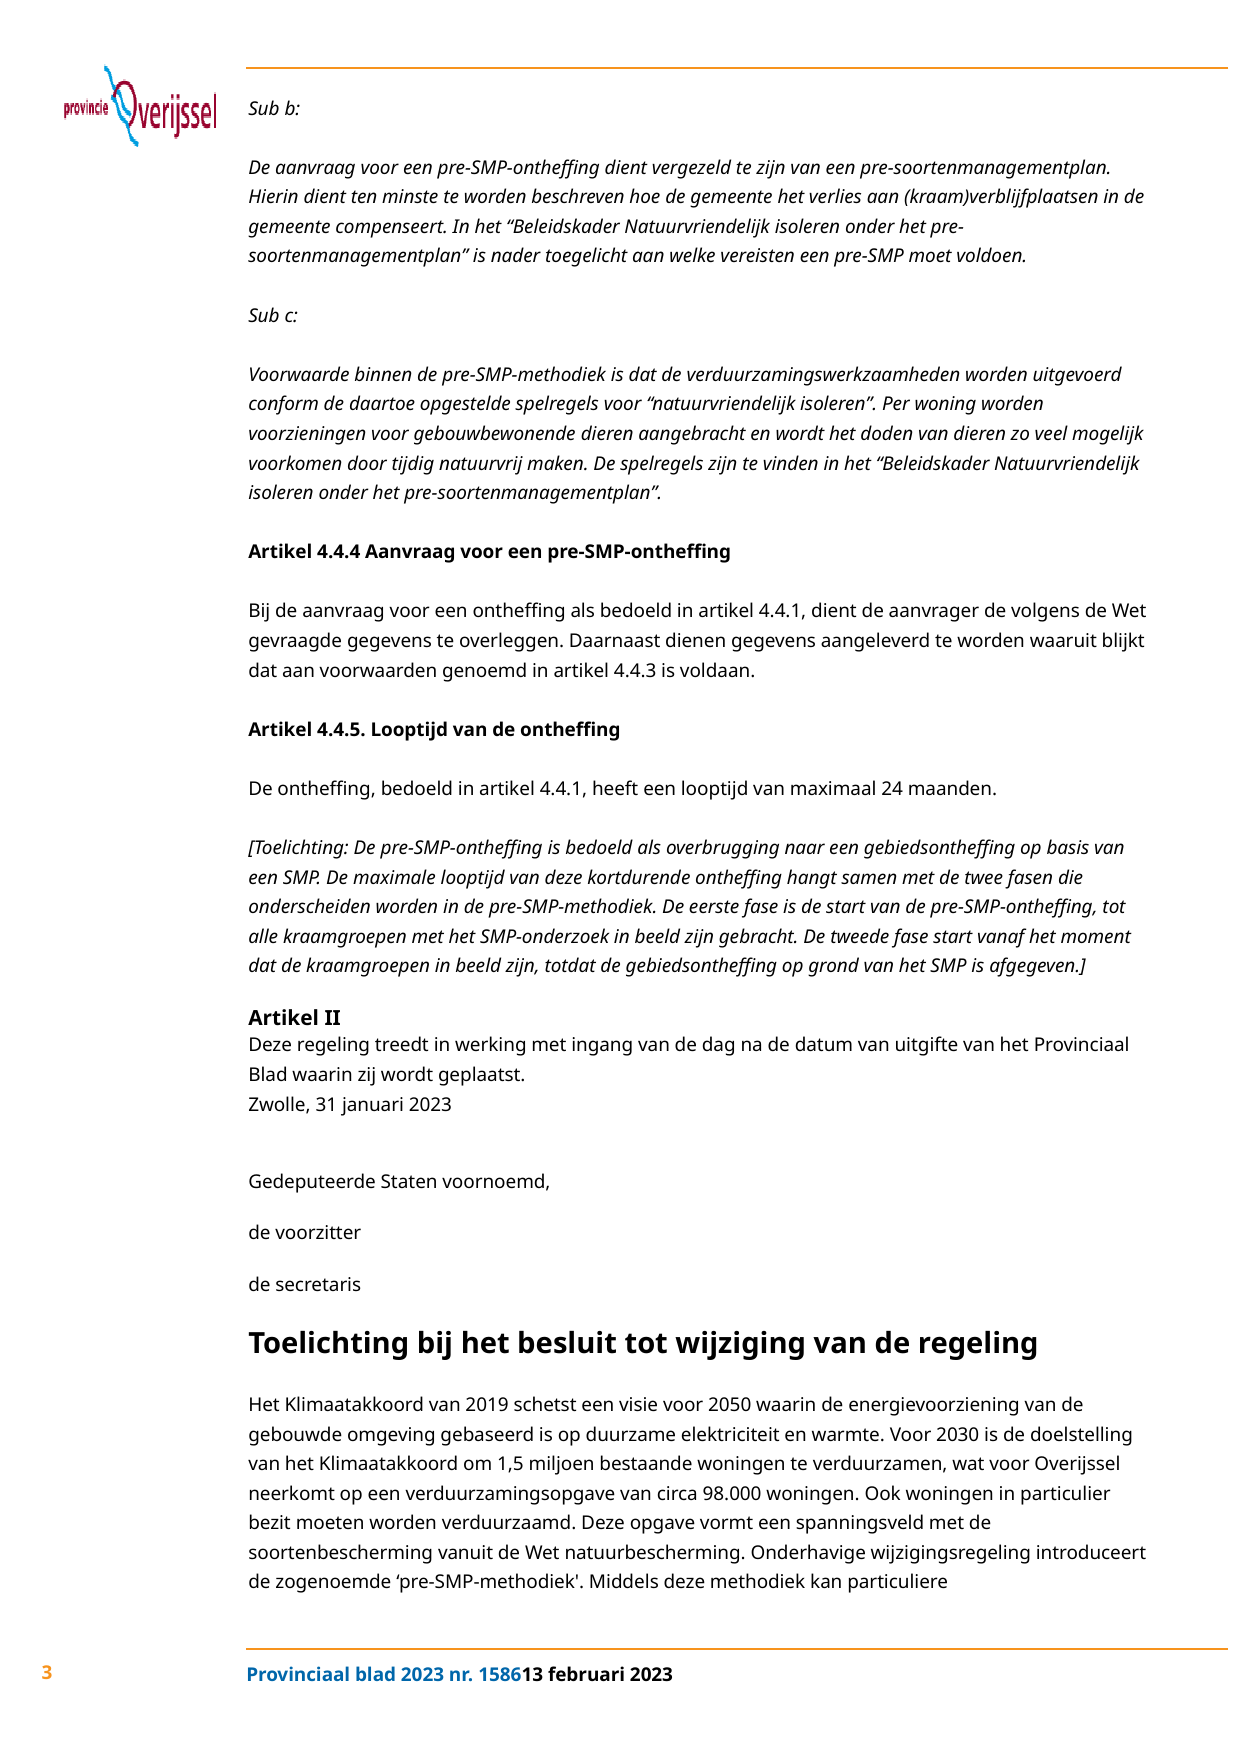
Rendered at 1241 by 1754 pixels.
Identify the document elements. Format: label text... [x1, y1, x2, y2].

text Artikel 4.4.5. Looptijd van de ontheffing [248, 716, 1152, 742]
text Zwolle, 31 januari 2023 [248, 1091, 1152, 1116]
text Artikel II [248, 1003, 1152, 1032]
text Het Klimaatakkoord van 2019 schetst een visie voor 2050 waarin de energievoorziening van de gebouwde omgeving gebaseerd is op duurzame elektriciteit en warmte. Voor 2030 is de doelstelling van het Klimaatakkoord om 1,5 miljoen bestaande woningen te verduurzamen, wat voor Overijssel neerkomt op een verduurzamingsopgave van circa 98.000 woningen. Ook woningen in particulier bezit moeten worden verduurzaamd. Deze opgave vormt een spanningsveld met de soortenbescherming vanuit de Wet natuurbescherming. Onderhavige wijzigingsregeling introduceert de zogenoemde ‘pre-SMP-methodiek'. Middels deze methodiek kan particuliere [248, 1391, 1152, 1594]
text De aanvraag voor een pre-SMP-ontheffing dient vergezeld te zijn van een pre-soortenmanagementplan. Hierin dient ten minste te worden beschreven hoe de gemeente het verlies aan (kraam)verblijfplaatsen in de gemeente compenseert. In het “Beleidskader Natuurvriendelijk isoleren onder het pre-soortenmanagementplan” is nader toegelicht aan welke vereisten een pre-SMP moet voldoen. [248, 154, 1152, 268]
text De ontheffing, bedoeld in artikel 4.4.1, heeft een looptijd van maximaal 24 maanden. [248, 775, 1152, 801]
picture [41, 47, 231, 172]
text Sub b: [248, 95, 1152, 121]
text Deze regeling treedt in werking met ingang van de dag na de datum van uitgifte van het Provinciaal Blad waarin zij wordt geplaatst. [248, 1032, 1152, 1087]
text de secretaris [248, 1271, 1152, 1297]
text Voorwaarde binnen de pre-SMP-methodiek is dat de verduurzamingswerkzaamheden worden uitgevoerd conform de daartoe opgestelde spelregels voor “natuurvriendelijk isoleren”. Per woning worden voorzieningen voor gebouwbewonende dieren aangebracht en wordt het doden van dieren zo veel mogelijk voorkomen door tijdig natuurvrij maken. De spelregels zijn te vinden in het “Beleidskader Natuurvriendelijk isoleren onder het pre-soortenmanagementplan”. [248, 361, 1152, 505]
text de voorzitter [248, 1219, 1152, 1245]
text [Toelichting: De pre-SMP-ontheffing is bedoeld als overbrugging naar een gebiedsontheffing op basis van een SMP. De maximale looptijd van deze kortdurende ontheffing hangt samen met de twee fasen die onderscheiden worden in de pre-SMP-methodiek. De eerste fase is de start van de pre-SMP-ontheffing, tot alle kraamgroepen met het SMP-onderzoek in beeld zijn gebracht. De tweede fase start vanaf het moment dat de kraamgroepen in beeld zijn, totdat de gebiedsontheffing op grond van het SMP is afgegeven.] [248, 834, 1152, 978]
text Artikel 4.4.4 Aanvraag voor een pre-SMP-ontheffing [248, 538, 1152, 564]
text Bij de aanvraag voor een ontheffing als bedoeld in artikel 4.4.1, dient de aanvrager de volgens de Wet gevraagde gegevens te overleggen. Daarnaast dienen gegevens aangeleverd te worden waaruit blijkt dat aan voorwaarden genoemd in artikel 4.4.3 is voldaan. [248, 598, 1152, 683]
text Toelichting bij het besluit tot wijziging van de regeling [248, 1322, 1152, 1362]
text Sub c: [248, 302, 1152, 328]
text Gedeputeerde Staten voornoemd, [248, 1168, 1152, 1194]
